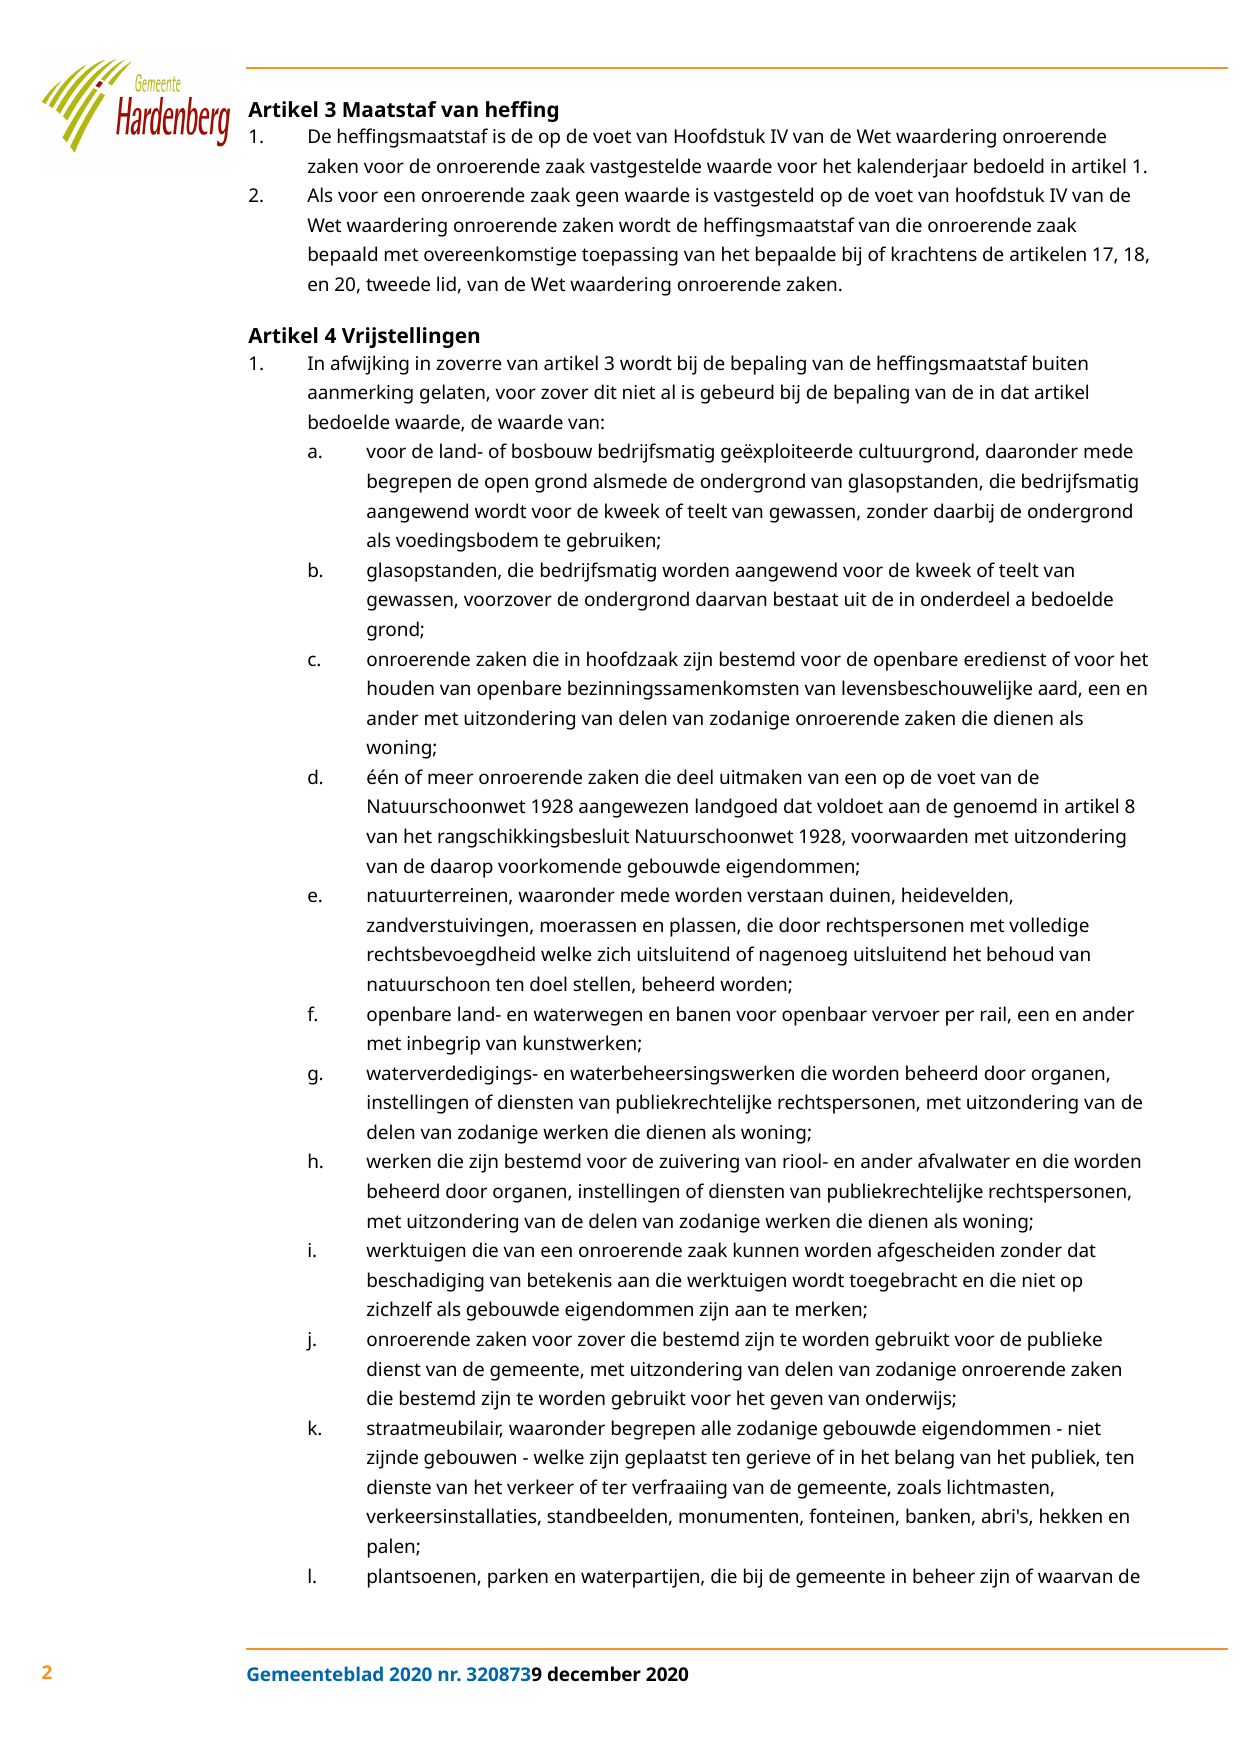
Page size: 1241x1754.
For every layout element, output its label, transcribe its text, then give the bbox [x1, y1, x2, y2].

list straatmeubilair, waaronder begrepen alle zodanige gebouwde eigendommen - niet zijnde gebouwen - welke zijn geplaatst ten gerieve of in het belang van het publiek, ten dienste van het verkeer of ter verfraaiing van de gemeente, zoals lichtmasten, verkeersinstallaties, standbeelden, monumenten, fonteinen, banken, abri's, hekken en palen; [307, 1415, 1152, 1559]
list voor de land- of bosbouw bedrijfsmatig geëxploiteerde cultuurgrond, daaronder mede begrepen de open grond alsmede de ondergrond van glasopstanden, die bedrijfsmatig aangewend wordt voor de kweek of teelt van gewassen, zonder daarbij de ondergrond als voedingsbodem te gebruiken; [307, 439, 1152, 553]
list glasopstanden, die bedrijfsmatig worden aangewend voor de kweek of teelt van gewassen, voorzover de ondergrond daarvan bestaat uit de in onderdeel a bedoelde grond; [307, 557, 1152, 642]
list onroerende zaken die in hoofdzaak zijn bestemd voor de openbare eredienst of voor het houden van openbare bezinningssamenkomsten van levensbeschouwelijke aard, een en ander met uitzondering van delen van zodanige onroerende zaken die dienen als woning; [307, 646, 1152, 760]
list onroerende zaken voor zover die bestemd zijn te worden gebruikt voor de publieke dienst van de gemeente, met uitzondering van delen van zodanige onroerende zaken die bestemd zijn te worden gebruikt voor het geven van onderwijs; [307, 1326, 1152, 1411]
list natuurterreinen, waaronder mede worden verstaan duinen, heidevelden, zandverstuivingen, moerassen en plassen, die door rechtspersonen met volledige rechtsbevoegdheid welke zich uitsluitend of nagenoeg uitsluitend het behoud van natuurschoon ten doel stellen, beheerd worden; [307, 882, 1152, 997]
text Artikel 4 Vrijstellingen [248, 322, 1152, 350]
list werktuigen die van een onroerende zaak kunnen worden afgescheiden zonder dat beschadiging van betekenis aan die werktuigen wordt toegebracht en die niet op zichzelf als gebouwde eigendommen zijn aan te merken; [307, 1237, 1152, 1322]
list Als voor een onroerende zaak geen waarde is vastgesteld op de voet van hoofdstuk IV van de Wet waardering onroerende zaken wordt de heffingsmaatstaf van die onroerende zaak bepaald met overeenkomstige toepassing van het bepaalde bij of krachtens de artikelen 17, 18, en 20, tweede lid, van de Wet waardering onroerende zaken. [248, 182, 1152, 297]
list De heffingsmaatstaf is de op de voet van Hoofdstuk IV van de Wet waardering onroerende zaken voor de onroerende zaak vastgestelde waarde voor het kalenderjaar bedoeld in artikel 1. [248, 123, 1152, 178]
list openbare land- en waterwegen en banen voor openbaar vervoer per rail, een en ander met inbegrip van kunstwerken; [307, 1001, 1152, 1056]
list In afwijking in zoverre van artikel 3 wordt bij de bepaling van de heffingsmaatstaf buiten aanmerking gelaten, voor zover dit niet al is gebeurd bij de bepaling van de in dat artikel bedoelde waarde, de waarde van: [248, 350, 1152, 435]
picture [41, 47, 231, 172]
list waterverdedigings- en waterbeheersingswerken die worden beheerd door organen, instellingen of diensten van publiekrechtelijke rechtspersonen, met uitzondering van de delen van zodanige werken die dienen als woning; [307, 1060, 1152, 1145]
list één of meer onroerende zaken die deel uitmaken van een op de voet van de Natuurschoonwet 1928 aangewezen landgoed dat voldoet aan de genoemd in artikel 8 van het rangschikkingsbesluit Natuurschoonwet 1928, voorwaarden met uitzondering van de daarop voorkomende gebouwde eigendommen; [307, 764, 1152, 879]
text Artikel 3 Maatstaf van heffing [248, 95, 1152, 123]
list werken die zijn bestemd voor de zuivering van riool- en ander afvalwater en die worden beheerd door organen, instellingen of diensten van publiekrechtelijke rechtspersonen, met uitzondering van de delen van zodanige werken die dienen als woning; [307, 1149, 1152, 1234]
list plantsoenen, parken en waterpartijen, die bij de gemeente in beheer zijn of waarvan de [307, 1563, 1152, 1589]
